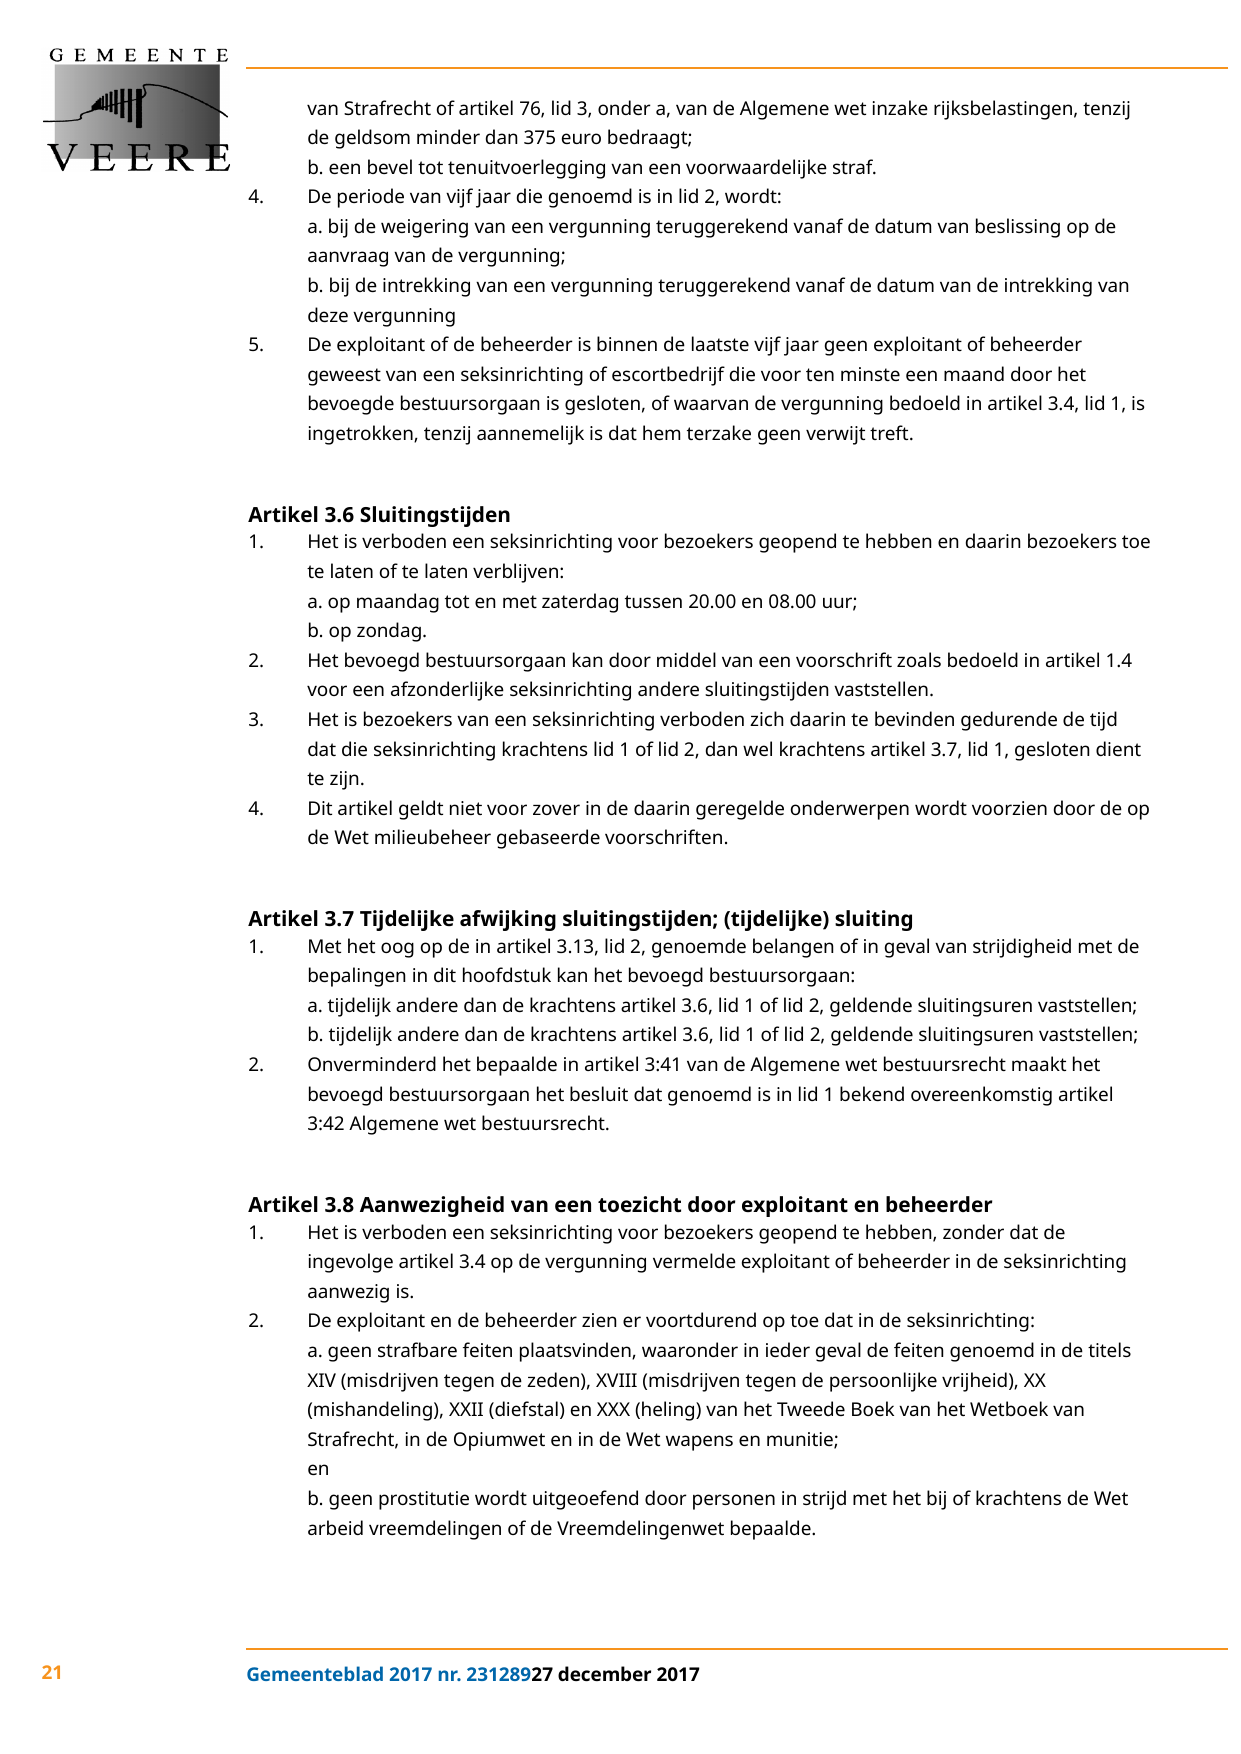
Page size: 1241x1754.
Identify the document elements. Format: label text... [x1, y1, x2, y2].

list a. op maandag tot en met zaterdag tussen 20.00 en 08.00 uur; [248, 588, 1152, 613]
list b. geen prostitutie wordt uitgeoefend door personen in strijd met het bij of krachtens de Wet arbeid vreemdelingen of de Vreemdelingenwet bepaalde. [248, 1485, 1152, 1540]
list Dit artikel geldt niet voor zover in de daarin geregelde onderwerpen wordt voorzien door de op de Wet milieubeheer gebaseerde voorschriften. [248, 795, 1152, 850]
list De exploitant of de beheerder is binnen de laatste vijf jaar geen exploitant of beheerder geweest van een seksinrichting of escortbedrijf die voor ten minste een maand door het bevoegde bestuursorgaan is gesloten, of waarvan de vergunning bedoeld in artikel 3.4, lid 1, is ingetrokken, tenzij aannemelijk is dat hem terzake geen verwijt treft. [248, 331, 1152, 446]
list Het bevoegd bestuursorgaan kan door middel van een voorschrift zoals bedoeld in artikel 1.4 voor een afzonderlijke seksinrichting andere sluitingstijden vaststellen. [248, 647, 1152, 702]
list De periode van vijf jaar die genoemd is in lid 2, wordt: [248, 183, 1152, 209]
list van Strafrecht of artikel 76, lid 3, onder a, van de Algemene wet inzake rijksbelastingen, tenzij de geldsom minder dan 375 euro bedraagt; [248, 95, 1152, 150]
text Artikel 3.8 Aanwezigheid van een toezicht door exploitant en beheerder [248, 1190, 1152, 1219]
list a. geen strafbare feiten plaatsvinden, waaronder in ieder geval de feiten genoemd in de titels XIV (misdrijven tegen de zeden), XVIII (misdrijven tegen de persoonlijke vrijheid), XX (mishandeling), XXII (diefstal) en XXX (heling) van het Tweede Boek van het Wetboek van Strafrecht, in de Opiumwet en in de Wet wapens en munitie; [248, 1337, 1152, 1452]
list a. tijdelijk andere dan de krachtens artikel 3.6, lid 1 of lid 2, geldende sluitingsuren vaststellen; [248, 992, 1152, 1018]
list Met het oog op de in artikel 3.13, lid 2, genoemde belangen of in geval van strijdigheid met de bepalingen in dit hoofdstuk kan het bevoegd bestuursorgaan: [248, 933, 1152, 988]
list Het is verboden een seksinrichting voor bezoekers geopend te hebben en daarin bezoekers toe te laten of te laten verblijven: [248, 529, 1152, 584]
picture [41, 47, 231, 172]
list b. tijdelijk andere dan de krachtens artikel 3.6, lid 1 of lid 2, geldende sluitingsuren vaststellen; [248, 1022, 1152, 1047]
text Artikel 3.6 Sluitingstijden [248, 500, 1152, 529]
list en [248, 1456, 1152, 1481]
list De exploitant en de beheerder zien er voortdurend op toe dat in de seksinrichting: [248, 1308, 1152, 1333]
list Onverminderd het bepaalde in artikel 3:41 van de Algemene wet bestuursrecht maakt het bevoegd bestuursorgaan het besluit dat genoemd is in lid 1 bekend overeenkomstig artikel 3:42 Algemene wet bestuursrecht. [248, 1051, 1152, 1136]
text Artikel 3.7 Tijdelijke afwijking sluitingstijden; (tijdelijke) sluiting [248, 904, 1152, 933]
list Het is bezoekers van een seksinrichting verboden zich daarin te bevinden gedurende de tijd dat die seksinrichting krachtens lid 1 of lid 2, dan wel krachtens artikel 3.7, lid 1, gesloten dient te zijn. [248, 706, 1152, 791]
list Het is verboden een seksinrichting voor bezoekers geopend te hebben, zonder dat de ingevolge artikel 3.4 op de vergunning vermelde exploitant of beheerder in de seksinrichting aanwezig is. [248, 1219, 1152, 1304]
list a. bij de weigering van een vergunning teruggerekend vanaf de datum van beslissing op de aanvraag van de vergunning; [248, 213, 1152, 268]
list b. een bevel tot tenuitvoerlegging van een voorwaardelijke straf. [248, 154, 1152, 180]
list b. bij de intrekking van een vergunning teruggerekend vanaf de datum van de intrekking van deze vergunning [248, 272, 1152, 328]
list b. op zondag. [248, 617, 1152, 643]
